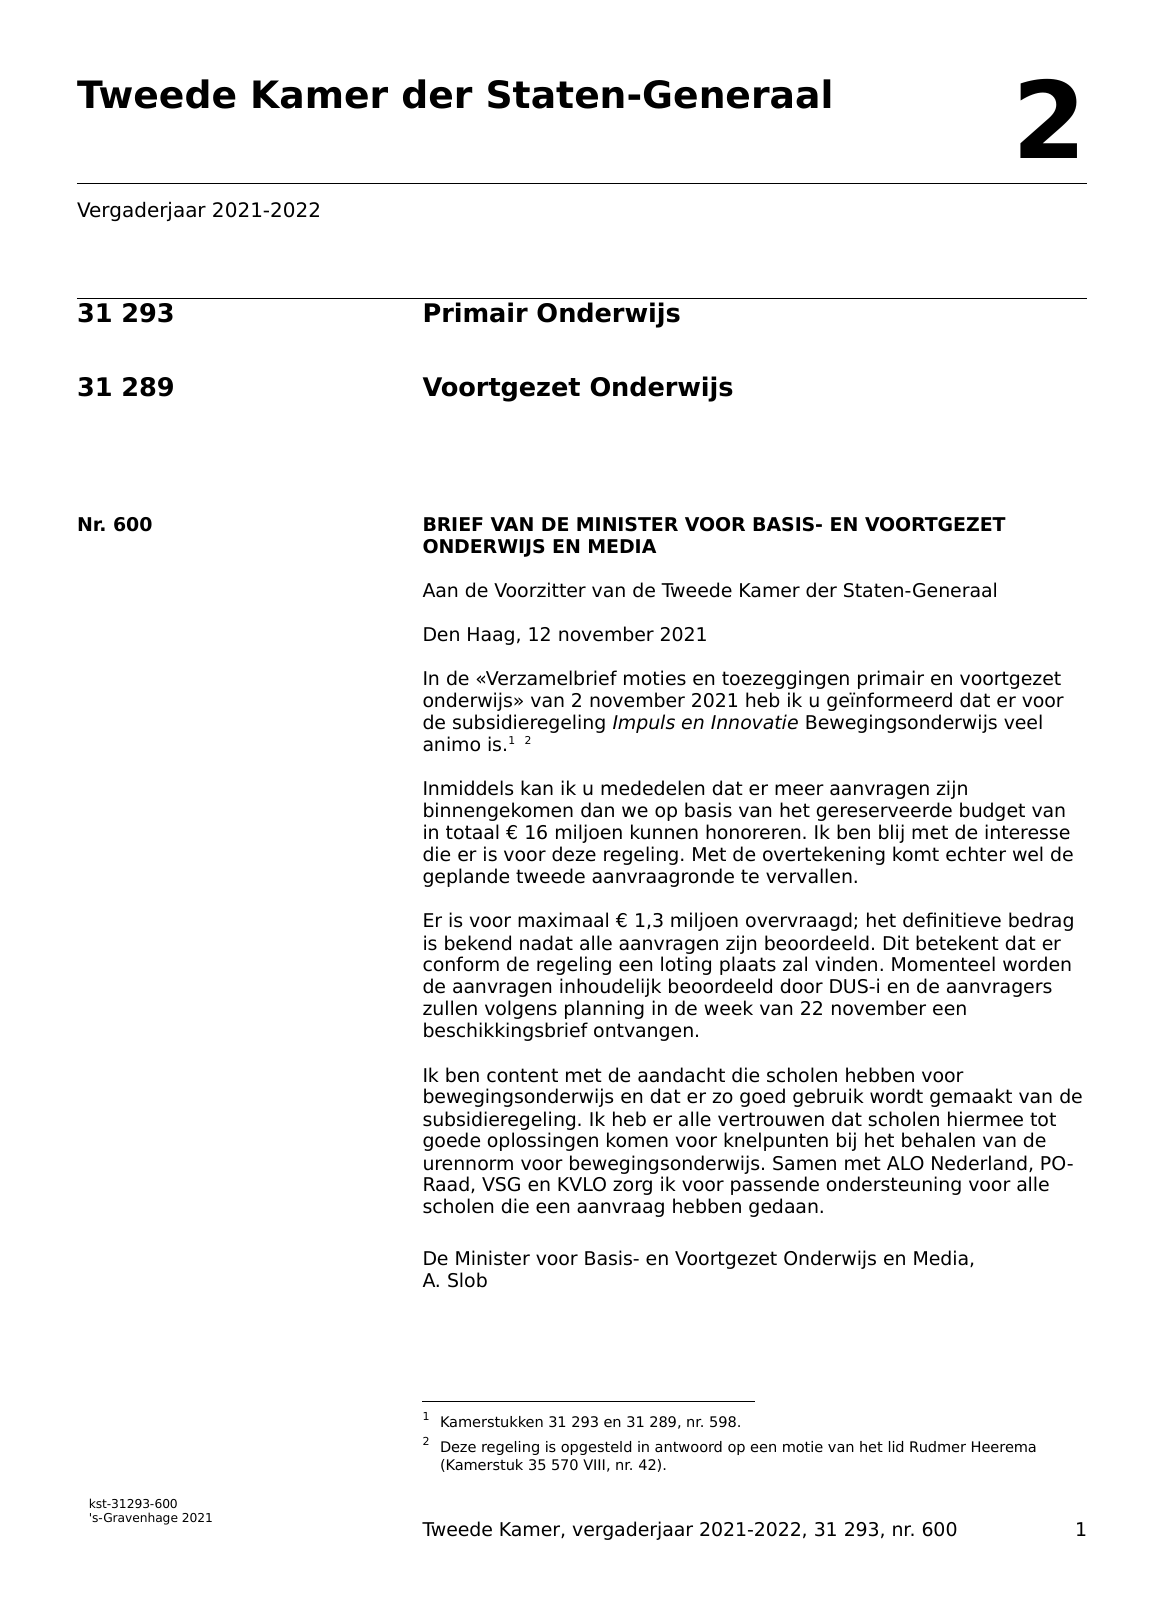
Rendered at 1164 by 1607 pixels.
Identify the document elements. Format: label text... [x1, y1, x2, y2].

text De Minister voor Basis- en Voortgezet Onderwijs en Media, A. Slob [422, 1248, 1087, 1292]
text Er is voor maximaal € 1,3 miljoen overvraagd; het definitieve bedrag is bekend nadat alle aanvragen zijn beoordeeld. Dit betekent dat er conform de regeling een loting plaats zal vinden. Momenteel worden de aanvragen inhoudelijk beoordeeld door DUS-i en de aanvragers zullen volgens planning in de week van 22 november een beschikkingsbrief ontvangen. [422, 910, 1087, 1042]
subtitle 31 293 Primair Onderwijs [77, 299, 1087, 329]
table_header 2 [886, 59, 1087, 183]
text Aan de Voorzitter van de Tweede Kamer der Staten-Generaal [422, 580, 1087, 602]
text Deze regeling is opgesteld in antwoord op een motie van het lid Rudmer Heerema (Kamerstuk 35 570 VIII, nr. 42). [422, 1435, 1087, 1474]
text 's-Gravenhage 2021 [88, 1511, 323, 1525]
subtitle 31 289 Voortgezet Onderwijs [77, 373, 1087, 403]
text Kamerstukken 31 293 en 31 289, nr. 598. [422, 1410, 1087, 1432]
text kst-31293-600 [88, 1497, 323, 1511]
text Inmiddels kan ik u mededelen dat er meer aanvragen zijn binnengekomen dan we op basis van het gereserveerde budget van in totaal € 16 miljoen kunnen honoreren. Ik ben blij met de interesse die er is voor deze regeling. Met de overtekening komt echter wel de geplande tweede aanvraagronde te vervallen. [422, 778, 1087, 888]
text In de «Verzamelbrief moties en toezeggingen primair en voortgezet onderwijs» van 2 november 2021 heb ik u geïnformeerd dat er voor de subsidieregeling Impuls en Innovatie Bewegingsonderwijs veel animo is. [422, 668, 1087, 756]
text Den Haag, 12 november 2021 [422, 624, 1087, 646]
text Ik ben content met de aandacht die scholen hebben voor bewegingsonderwijs en dat er zo goed gebruik wordt gemaakt van de subsidieregeling. Ik heb er alle vertrouwen dat scholen hiermee tot goede oplossingen komen voor knelpunten bij het behalen van de urennorm voor bewegingsonderwijs. Samen met ALO Nederland, PO-Raad, VSG en KVLO zorg ik voor passende ondersteuning voor alle scholen die een aanvraag hebben gedaan. [422, 1064, 1087, 1218]
table_cell Vergaderjaar 2021-2022 [77, 184, 1087, 298]
subtitle Nr. 600 BRIEF VAN DE MINISTER VOOR BASIS- EN VOORTGEZET ONDERWIJS EN MEDIA [77, 514, 1087, 558]
table_header Tweede Kamer der Staten-Generaal [77, 59, 886, 183]
